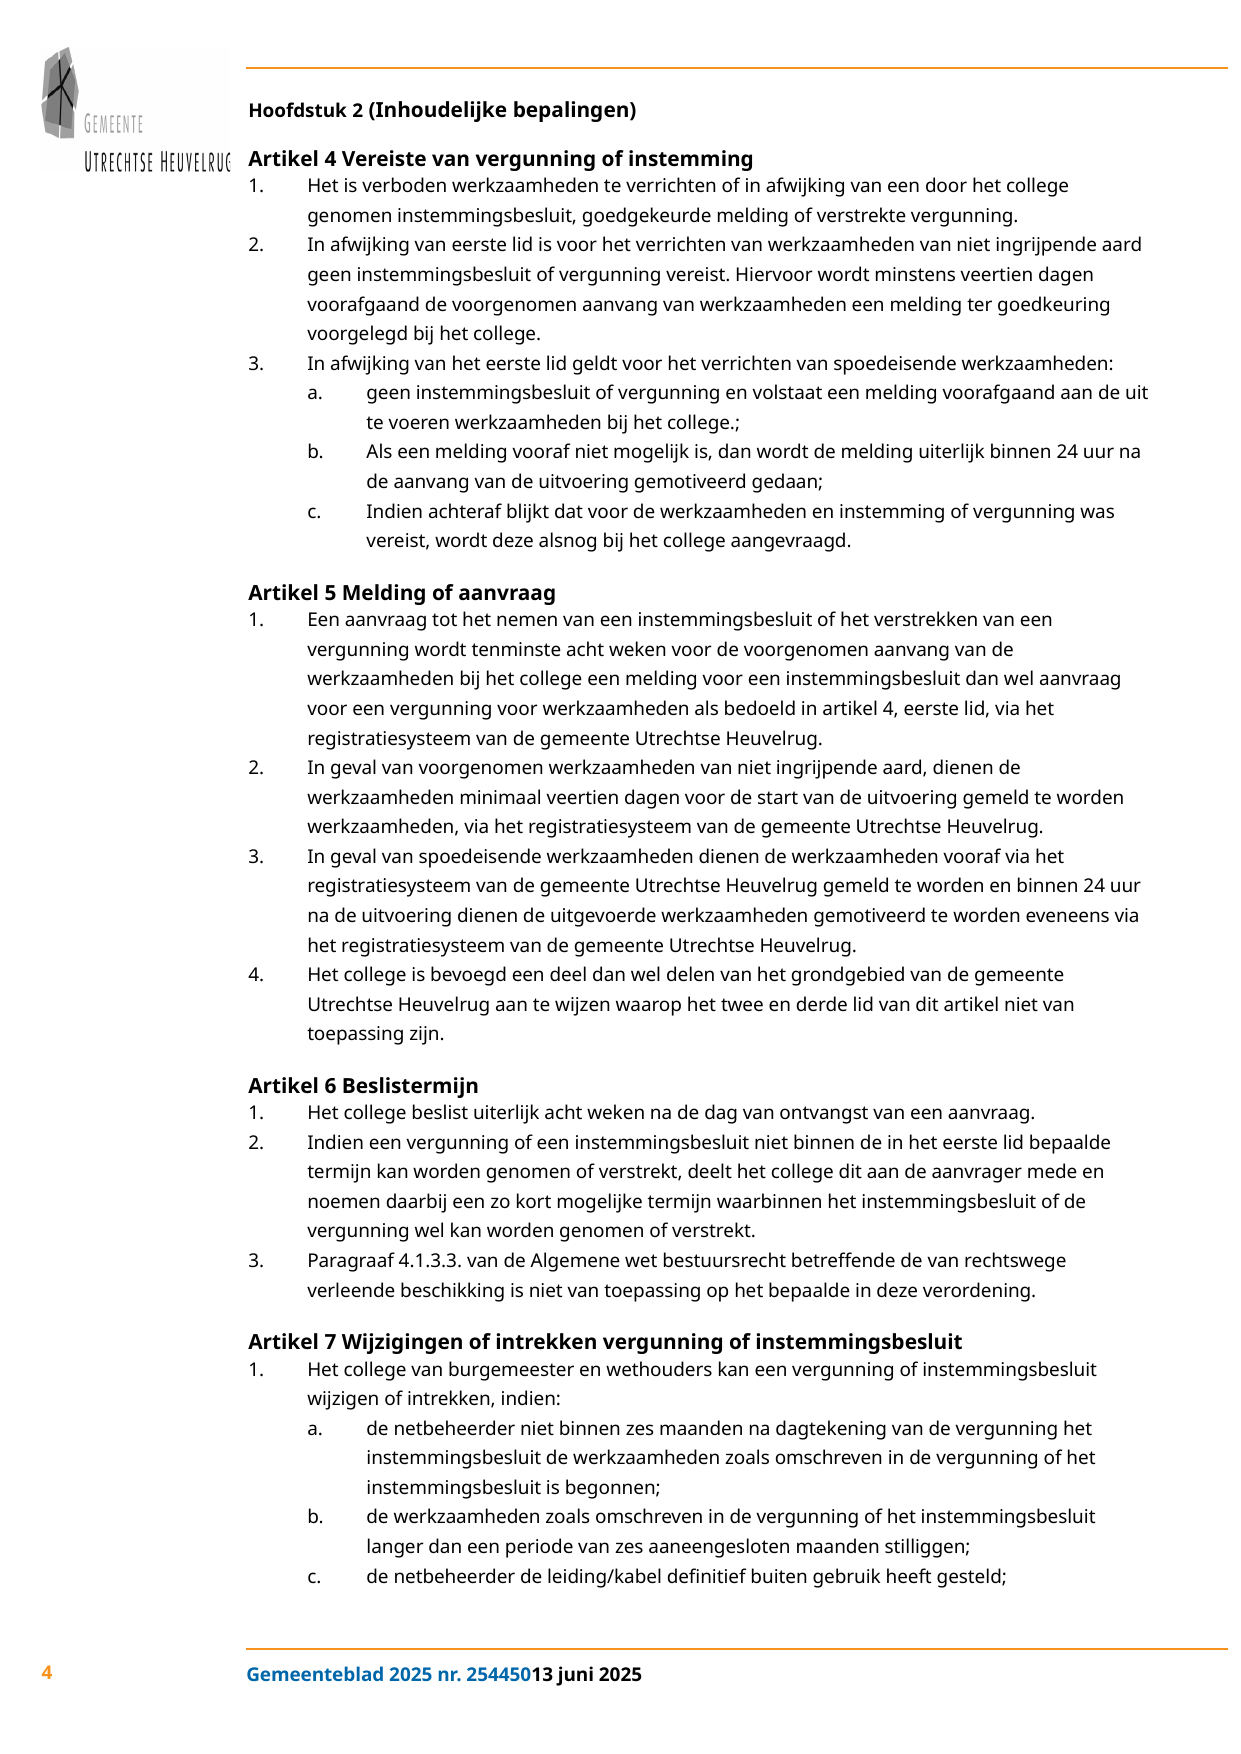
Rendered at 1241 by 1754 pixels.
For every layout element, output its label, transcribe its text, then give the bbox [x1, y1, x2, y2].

list In geval van spoedeisende werkzaamheden dienen de werkzaamheden vooraf via het registratiesysteem van de gemeente Utrechtse Heuvelrug gemeld te worden en binnen 24 uur na de uitvoering dienen de uitgevoerde werkzaamheden gemotiveerd te worden eveneens via het registratiesysteem van de gemeente Utrechtse Heuvelrug. [248, 843, 1152, 957]
list Als een melding vooraf niet mogelijk is, dan wordt de melding uiterlijk binnen 24 uur na de aanvang van de uitvoering gemotiveerd gedaan; [307, 439, 1152, 494]
list Indien een vergunning of een instemmingsbesluit niet binnen de in het eerste lid bepaalde termijn kan worden genomen of verstrekt, deelt het college dit aan de aanvrager mede en noemen daarbij een zo kort mogelijke termijn waarbinnen het instemmingsbesluit of de vergunning wel kan worden genomen of verstrekt. [248, 1129, 1152, 1243]
text Artikel 4 Vereiste van vergunning of instemming [248, 144, 1152, 172]
picture [41, 47, 231, 172]
list Het is verboden werkzaamheden te verrichten of in afwijking van een door het college genomen instemmingsbesluit, goedgekeurde melding of verstrekte vergunning. [248, 172, 1152, 228]
text Artikel 5 Melding of aanvraag [248, 578, 1152, 606]
list In geval van voorgenomen werkzaamheden van niet ingrijpende aard, dienen de werkzaamheden minimaal veertien dagen voor de start van de uitvoering gemeld te worden werkzaamheden, via het registratiesysteem van de gemeente Utrechtse Heuvelrug. [248, 754, 1152, 839]
list Het college beslist uiterlijk acht weken na de dag van ontvangst van een aanvraag. [248, 1099, 1152, 1125]
list Een aanvraag tot het nemen van een instemmingsbesluit of het verstrekken van een vergunning wordt tenminste acht weken voor de voorgenomen aanvang van de werkzaamheden bij het college een melding voor een instemmingsbesluit dan wel aanvraag voor een vergunning voor werkzaamheden als bedoeld in artikel 4, eerste lid, via het registratiesysteem van de gemeente Utrechtse Heuvelrug. [248, 606, 1152, 750]
list de werkzaamheden zoals omschreven in de vergunning of het instemmingsbesluit langer dan een periode van zes aaneengesloten maanden stilliggen; [307, 1504, 1152, 1559]
text Artikel 7 Wijzigingen of intrekken vergunning of instemmingsbesluit [248, 1327, 1152, 1356]
list In afwijking van eerste lid is voor het verrichten van werkzaamheden van niet ingrijpende aard geen instemmingsbesluit of vergunning vereist. Hiervoor wordt minstens veertien dagen voorafgaand de voorgenomen aanvang van werkzaamheden een melding ter goedkeuring voorgelegd bij het college. [248, 232, 1152, 346]
list In afwijking van het eerste lid geldt voor het verrichten van spoedeisende werkzaamheden: [248, 350, 1152, 376]
list de netbeheerder de leiding/kabel definitief buiten gebruik heeft gesteld; [307, 1563, 1152, 1588]
text Artikel 6 Beslistermijn [248, 1071, 1152, 1099]
list Het college van burgemeester en wethouders kan een vergunning of instemmingsbesluit wijzigen of intrekken, indien: [248, 1356, 1152, 1411]
list Het college is bevoegd een deel dan wel delen van het grondgebied van de gemeente Utrechtse Heuvelrug aan te wijzen waarop het twee en derde lid van dit artikel niet van toepassing zijn. [248, 961, 1152, 1046]
list Paragraaf 4.1.3.3. van de Algemene wet bestuursrecht betreffende de van rechtswege verleende beschikking is niet van toepassing op het bepaalde in deze verordening. [248, 1247, 1152, 1303]
list de netbeheerder niet binnen zes maanden na dagtekening van de vergunning het instemmingsbesluit de werkzaamheden zoals omschreven in de vergunning of het instemmingsbesluit is begonnen; [307, 1415, 1152, 1500]
list geen instemmingsbesluit of vergunning en volstaat een melding voorafgaand aan de uit te voeren werkzaamheden bij het college.; [307, 379, 1152, 435]
text Hoofdstuk 2 (Inhoudelijke bepalingen) [248, 95, 1152, 123]
list Indien achteraf blijkt dat voor de werkzaamheden en instemming of vergunning was vereist, wordt deze alsnog bij het college aangevraagd. [307, 498, 1152, 553]
